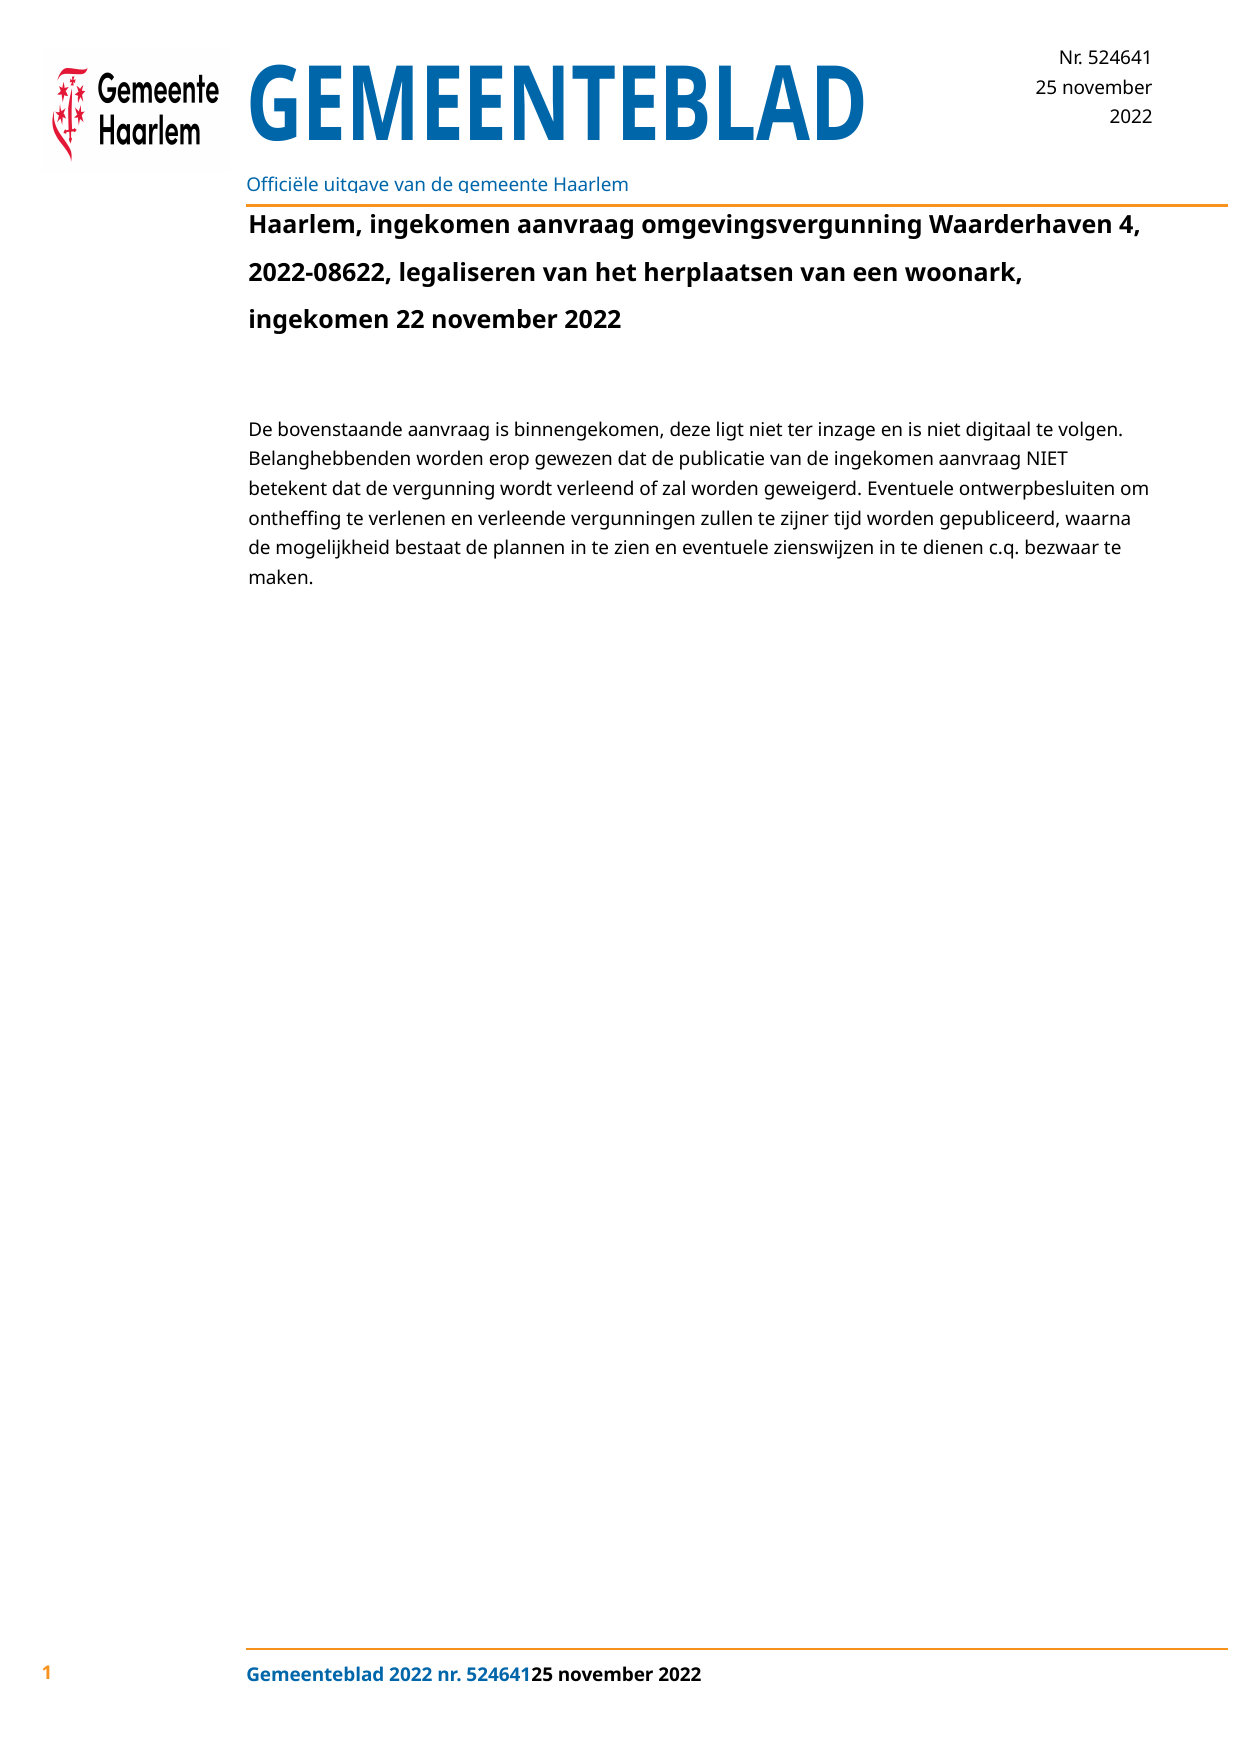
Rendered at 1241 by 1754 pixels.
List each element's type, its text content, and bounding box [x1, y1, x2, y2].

text Haarlem, ingekomen aanvraag omgevingsvergunning Waarderhaven 4, 2022-08622, legaliseren van het herplaatsen van een woonark, ingekomen 22 november 2022 [248, 207, 1152, 336]
picture [41, 47, 231, 172]
text De bovenstaande aanvraag is binnengekomen, deze ligt niet ter inzage en is niet digitaal te volgen. Belanghebbenden worden erop gewezen dat de publicatie van de ingekomen aanvraag NIET betekent dat de vergunning wordt verleend of zal worden geweigerd. Eventuele ontwerpbesluiten om ontheffing te verlenen en verleende vergunningen zullen te zijner tijd worden gepubliceerd, waarna de mogelijkheid bestaat de plannen in te zien en eventuele zienswijzen in te dienen c.q. bezwaar te maken. [248, 416, 1152, 589]
